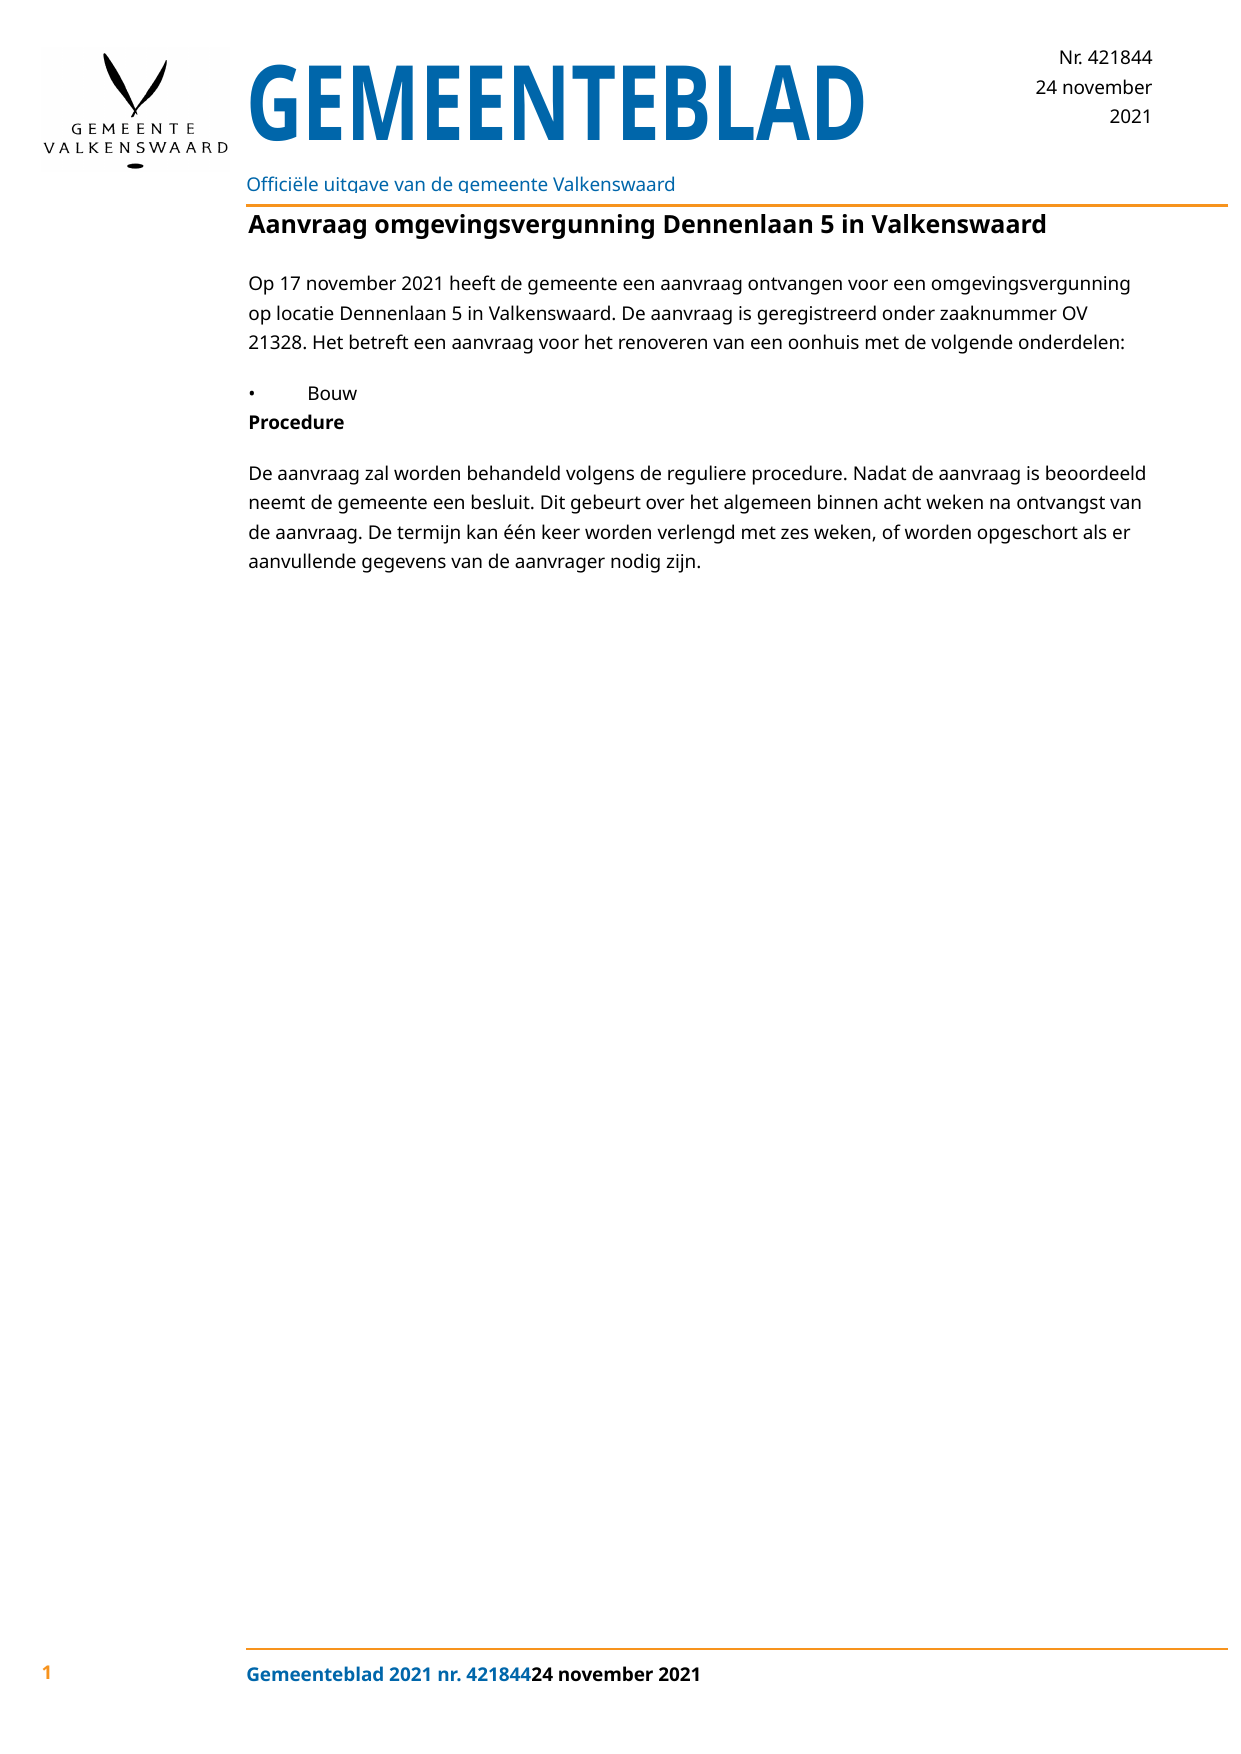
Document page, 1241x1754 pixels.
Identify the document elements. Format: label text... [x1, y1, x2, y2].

text Aanvraag omgevingsvergunning Dennenlaan 5 in Valkenswaard [248, 207, 1152, 241]
text Procedure [248, 409, 1152, 435]
list Bouw [248, 380, 1152, 406]
picture [41, 47, 231, 172]
text De aanvraag zal worden behandeld volgens de reguliere procedure. Nadat de aanvraag is beoordeeld neemt de gemeente een besluit. Dit gebeurt over het algemeen binnen acht weken na ontvangst van de aanvraag. De termijn kan één keer worden verlengd met zes weken, of worden opgeschort als er aanvullende gegevens van de aanvrager nodig zijn. [248, 460, 1152, 574]
text Op 17 november 2021 heeft de gemeente een aanvraag ontvangen voor een omgevingsvergunning op locatie Dennenlaan 5 in Valkenswaard. De aanvraag is geregistreerd onder zaaknummer OV 21328. Het betreft een aanvraag voor het renoveren van een oonhuis met de volgende onderdelen: [248, 270, 1152, 355]
